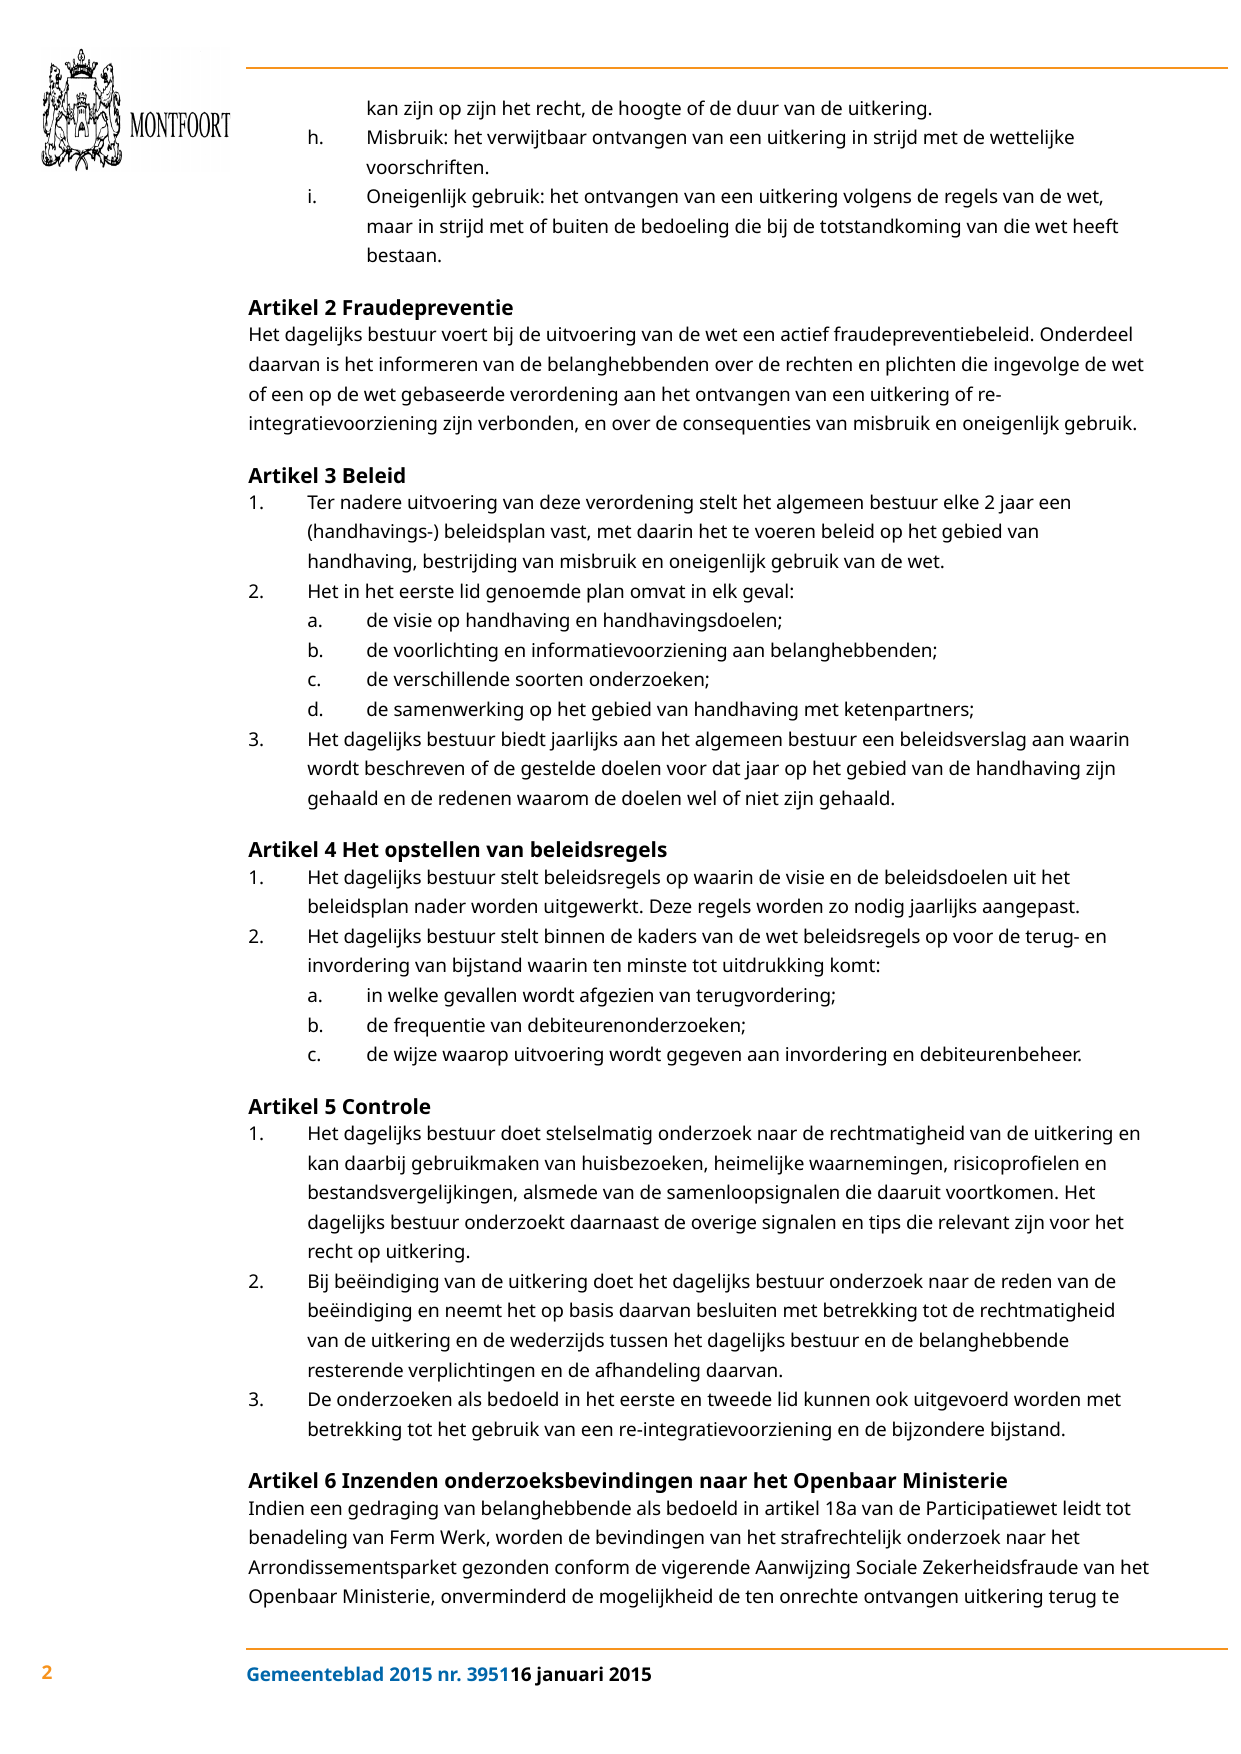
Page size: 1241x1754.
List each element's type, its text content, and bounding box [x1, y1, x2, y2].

text Artikel 5 Controle [248, 1092, 1152, 1120]
text Indien een gedraging van belanghebbende als bedoeld in artikel 18a van de Participatiewet leidt tot benadeling van Ferm Werk, worden de bevindingen van het strafrechtelijk onderzoek naar het Arrondissementsparket gezonden conform de vigerende Aanwijzing Sociale Zekerheidsfraude van het Openbaar Ministerie, onverminderd de mogelijkheid de ten onrechte ontvangen uitkering terug te [248, 1495, 1152, 1609]
list Oneigenlijk gebruik: het ontvangen van een uitkering volgens de regels van de wet, maar in strijd met of buiten de bedoeling die bij de totstandkoming van die wet heeft bestaan. [307, 183, 1152, 268]
list de samenwerking op het gebied van handhaving met ketenpartners; [307, 696, 1152, 722]
text Het dagelijks bestuur voert bij de uitvoering van de wet een actief fraudepreventiebeleid. Onderdeel daarvan is het informeren van de belanghebbenden over de rechten en plichten die ingevolge de wet of een op de wet gebaseerde verordening aan het ontvangen van een uitkering of re-integratievoorziening zijn verbonden, en over de consequenties van misbruik en oneigenlijk gebruik. [248, 322, 1152, 436]
text Artikel 6 Inzenden onderzoeksbevindingen naar het Openbaar Ministerie [248, 1466, 1152, 1495]
list Bij beëindiging van de uitkering doet het dagelijks bestuur onderzoek naar de reden van de beëindiging en neemt het op basis daarvan besluiten met betrekking tot de rechtmatigheid van de uitkering en de wederzijds tussen het dagelijks bestuur en de belanghebbende resterende verplichtingen en de afhandeling daarvan. [248, 1268, 1152, 1383]
list Het dagelijks bestuur doet stelselmatig onderzoek naar de rechtmatigheid van de uitkering en kan daarbij gebruikmaken van huisbezoeken, heimelijke waarnemingen, risicoprofielen en bestandsvergelijkingen, alsmede van de samenloopsignalen die daaruit voortkomen. Het dagelijks bestuur onderzoekt daarnaast de overige signalen en tips die relevant zijn voor het recht op uitkering. [248, 1120, 1152, 1264]
list Het in het eerste lid genoemde plan omvat in elk geval: [248, 578, 1152, 604]
list de visie op handhaving en handhavingsdoelen; [307, 607, 1152, 633]
list Ter nadere uitvoering van deze verordening stelt het algemeen bestuur elke 2 jaar een (handhavings-) beleidsplan vast, met daarin het te voeren beleid op het gebied van handhaving, bestrijding van misbruik en oneigenlijk gebruik van de wet. [248, 489, 1152, 574]
list in welke gevallen wordt afgezien van terugvordering; [307, 982, 1152, 1008]
list de wijze waarop uitvoering wordt gegeven aan invordering en debiteurenbeheer. [307, 1041, 1152, 1067]
text Artikel 4 Het opstellen van beleidsregels [248, 835, 1152, 864]
list de voorlichting en informatievoorziening aan belanghebbenden; [307, 637, 1152, 663]
list de frequentie van debiteurenonderzoeken; [307, 1012, 1152, 1037]
text Artikel 2 Fraudepreventie [248, 293, 1152, 322]
list de verschillende soorten onderzoeken; [307, 667, 1152, 692]
list De onderzoeken als bedoeld in het eerste en tweede lid kunnen ook uitgevoerd worden met betrekking tot het gebruik van een re-integratievoorziening en de bijzondere bijstand. [248, 1386, 1152, 1442]
picture [41, 47, 231, 172]
list Het dagelijks bestuur biedt jaarlijks aan het algemeen bestuur een beleidsverslag aan waarin wordt beschreven of de gestelde doelen voor dat jaar op het gebied van de handhaving zijn gehaald en de redenen waarom de doelen wel of niet zijn gehaald. [248, 726, 1152, 811]
list kan zijn op zijn het recht, de hoogte of de duur van de uitkering. [307, 95, 1152, 121]
list Het dagelijks bestuur stelt beleidsregels op waarin de visie en de beleidsdoelen uit het beleidsplan nader worden uitgewerkt. Deze regels worden zo nodig jaarlijks aangepast. [248, 864, 1152, 919]
list Het dagelijks bestuur stelt binnen de kaders van de wet beleidsregels op voor de terug- en invordering van bijstand waarin ten minste tot uitdrukking komt: [248, 923, 1152, 978]
text Artikel 3 Beleid [248, 461, 1152, 489]
list Misbruik: het verwijtbaar ontvangen van een uitkering in strijd met de wettelijke voorschriften. [307, 124, 1152, 180]
